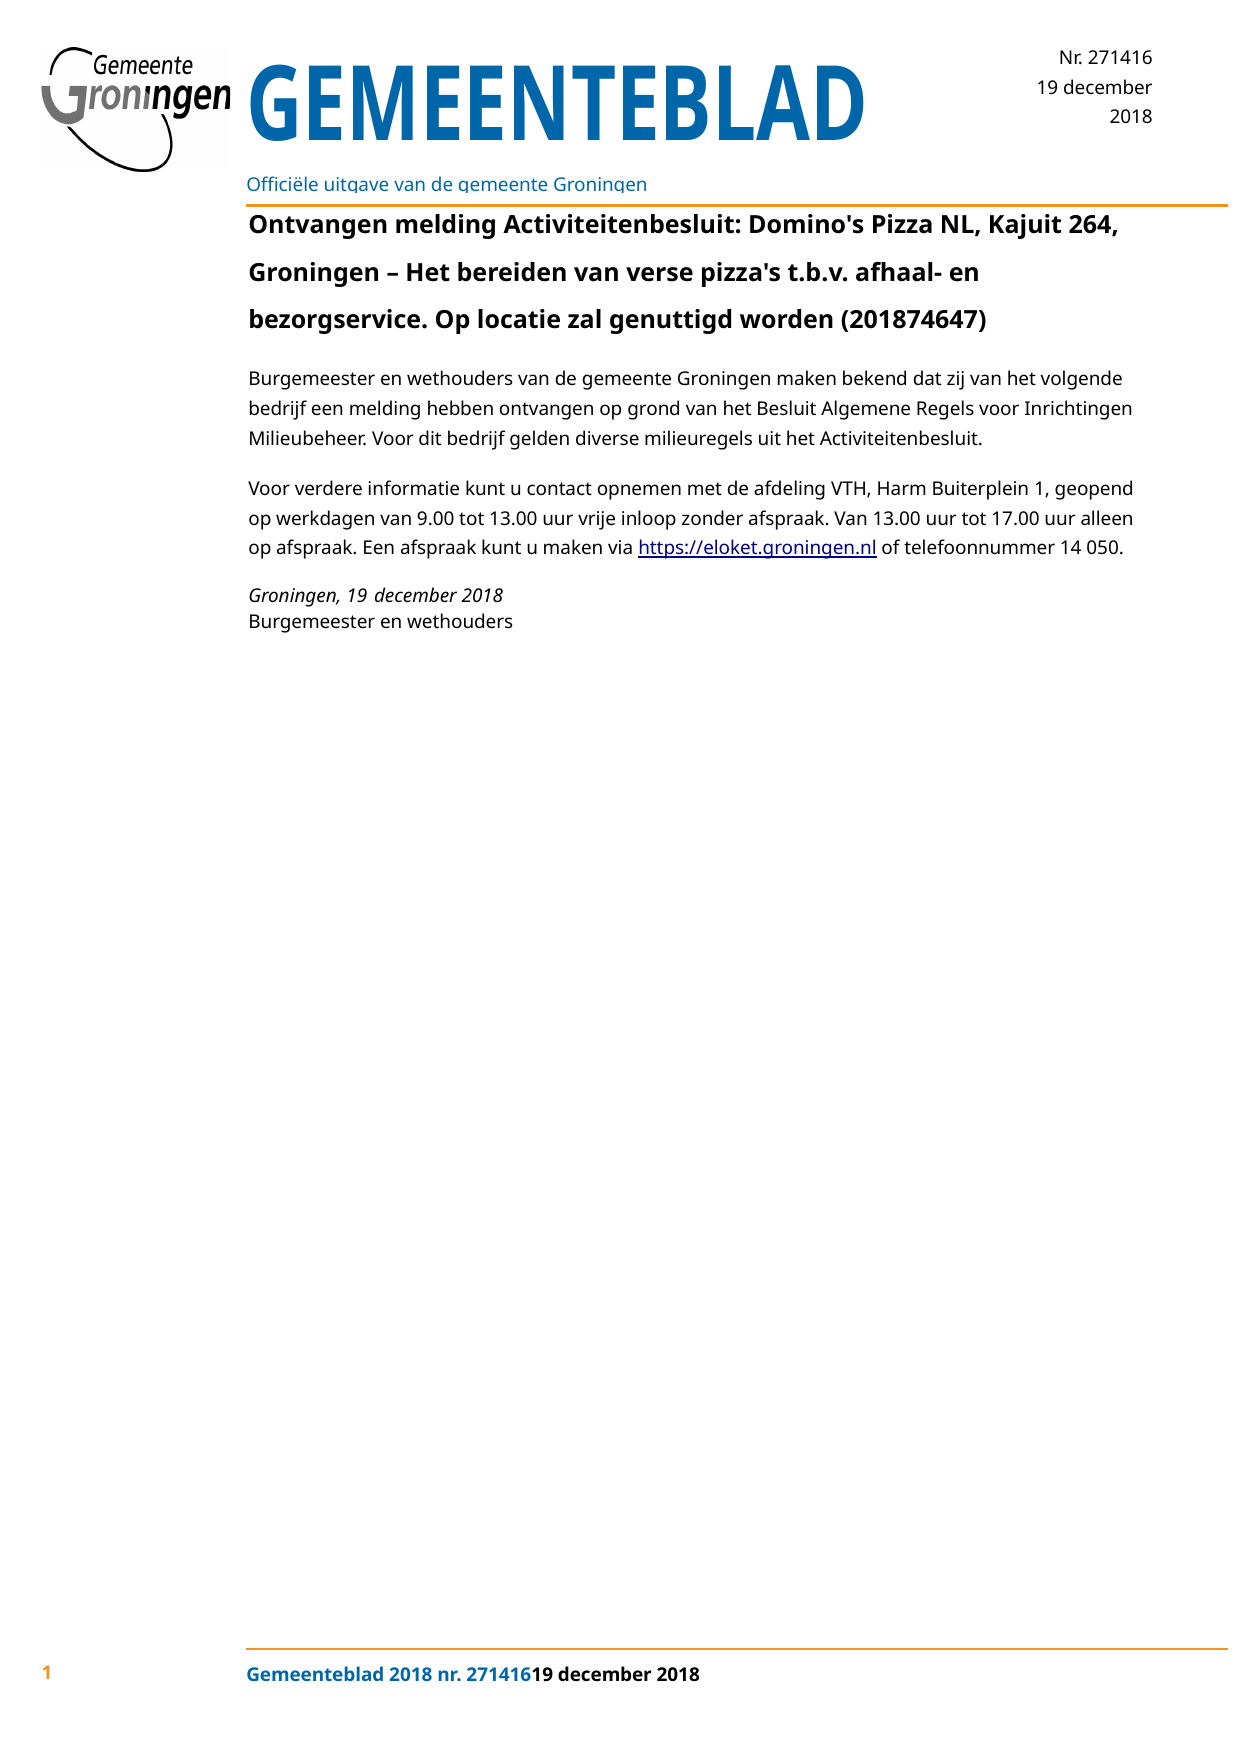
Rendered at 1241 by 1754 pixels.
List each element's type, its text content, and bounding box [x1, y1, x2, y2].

text Ontvangen melding Activiteitenbesluit: Domino's Pizza NL, Kajuit 264, Groningen – Het bereiden van verse pizza's t.b.v. afhaal- en bezorgservice. Op locatie zal genuttigd worden (201874647) [248, 207, 1152, 336]
text Burgemeester en wethouders [248, 608, 1152, 633]
picture [41, 47, 231, 172]
text Groningen, 19 december 2018 [248, 582, 1152, 608]
text Burgemeester en wethouders van de gemeente Groningen maken bekend dat zij van het volgende bedrijf een melding hebben ontvangen op grond van het Besluit Algemene Regels voor Inrichtingen Milieubeheer. Voor dit bedrijf gelden diverse milieuregels uit het Activiteitenbesluit. [248, 366, 1152, 450]
text Voor verdere informatie kunt u contact opnemen met de afdeling VTH, Harm Buiterplein 1, geopend op werkdagen van 9.00 tot 13.00 uur vrije inloop zonder afspraak. Van 13.00 uur tot 17.00 uur alleen op afspraak. Een afspraak kunt u maken via https://eloket.groningen.nl of telefoonnummer 14 050. [248, 475, 1152, 560]
